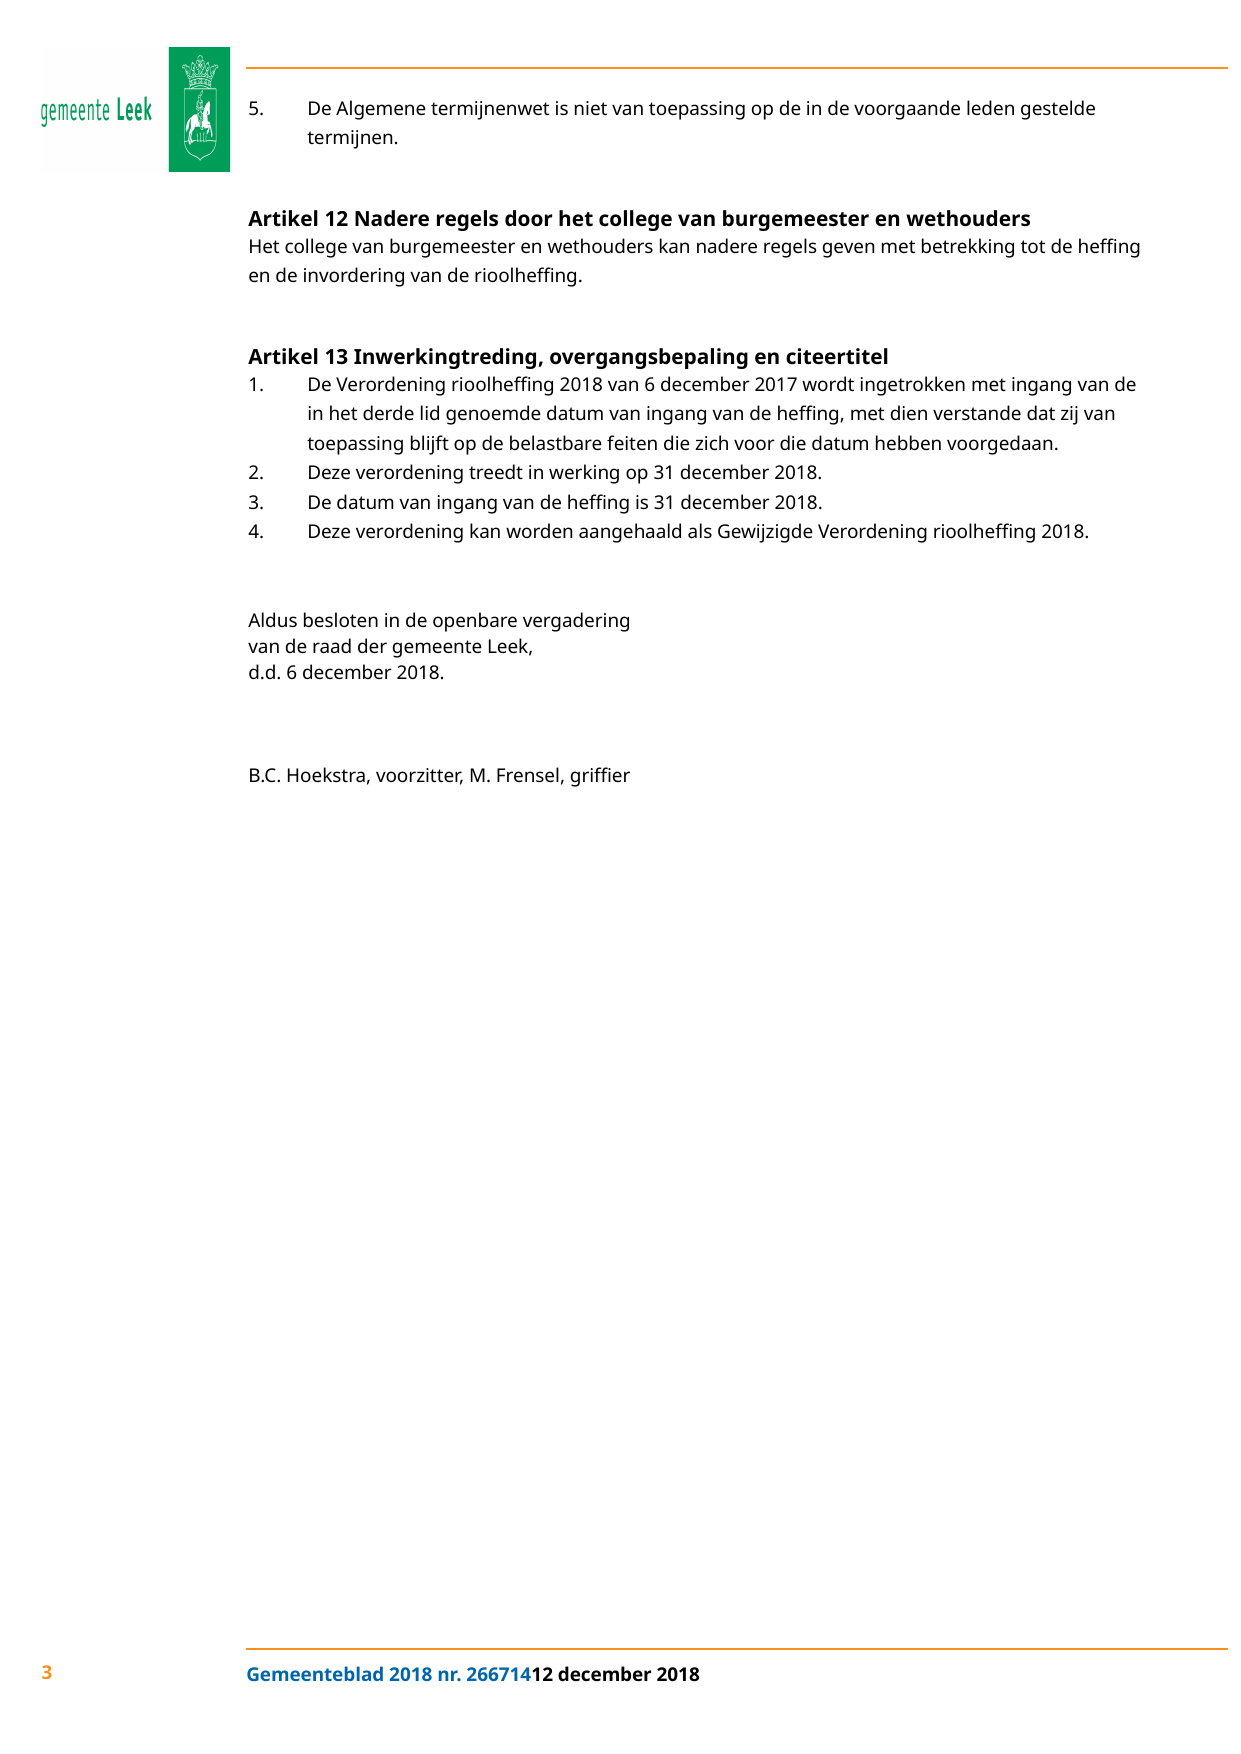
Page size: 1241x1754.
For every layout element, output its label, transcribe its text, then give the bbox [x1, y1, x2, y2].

text Aldus besloten in de openbare vergadering [248, 607, 1152, 633]
text van de raad der gemeente Leek, [248, 633, 1152, 659]
list Deze verordening kan worden aangehaald als Gewijzigde Verordening rioolheffing 2018. [248, 519, 1152, 544]
list De Verordening rioolheffing 2018 van 6 december 2017 wordt ingetrokken met ingang van de in het derde lid genoemde datum van ingang van de heffing, met dien verstande dat zij van toepassing blijft op de belastbare feiten die zich voor die datum hebben voorgedaan. [248, 371, 1152, 456]
list Deze verordening treedt in werking op 31 december 2018. [248, 459, 1152, 485]
list De datum van ingang van de heffing is 31 december 2018. [248, 489, 1152, 515]
text Artikel 13 Inwerkingtreding, overgangsbepaling en citeertitel [248, 342, 1152, 371]
text d.d. 6 december 2018. [248, 659, 1152, 685]
text B.C. Hoekstra, voorzitter, M. Frensel, griffier [248, 762, 1152, 788]
text Het college van burgemeester en wethouders kan nadere regels geven met betrekking tot de heffing en de invordering van de rioolheffing. [248, 233, 1152, 288]
picture [41, 47, 231, 172]
list De Algemene termijnenwet is niet van toepassing op de in de voorgaande leden gestelde termijnen. [248, 95, 1152, 150]
text Artikel 12 Nadere regels door het college van burgemeester en wethouders [248, 204, 1152, 233]
